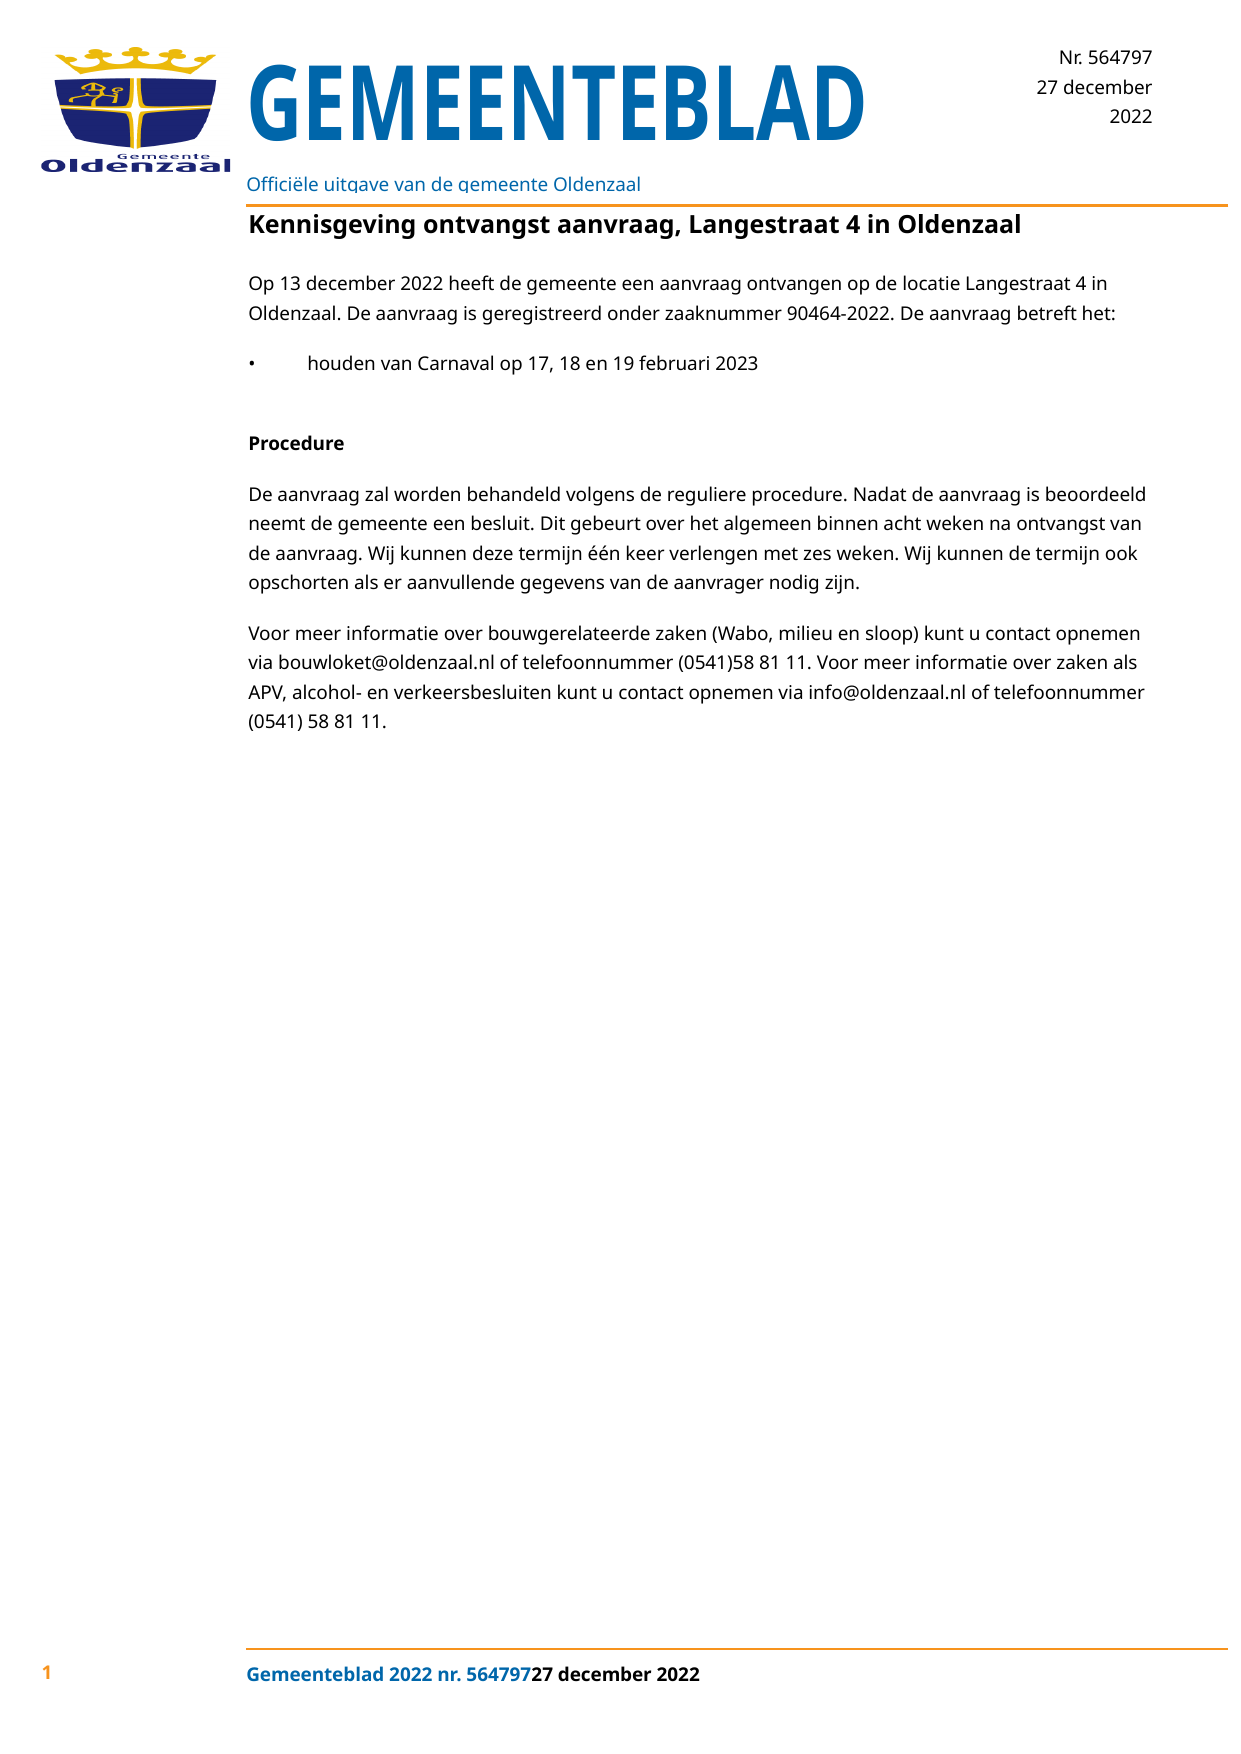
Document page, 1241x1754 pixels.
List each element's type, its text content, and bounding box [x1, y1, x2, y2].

text Kennisgeving ontvangst aanvraag, Langestraat 4 in Oldenzaal [248, 207, 1152, 241]
text Voor meer informatie over bouwgerelateerde zaken (Wabo, milieu en sloop) kunt u contact opnemen via bouwloket@oldenzaal.nl of telefoonnummer (0541)58 81 11. Voor meer informatie over zaken als APV, alcohol- en verkeersbesluiten kunt u contact opnemen via info@oldenzaal.nl of telefoonnummer (0541) 58 81 11. [248, 620, 1152, 734]
list houden van Carnaval op 17, 18 en 19 februari 2023 [248, 350, 1152, 376]
picture [41, 47, 231, 172]
text Op 13 december 2022 heeft de gemeente een aanvraag ontvangen op de locatie Langestraat 4 in Oldenzaal. De aanvraag is geregistreerd onder zaaknummer 90464-2022. De aanvraag betreft het: [248, 270, 1152, 326]
text Procedure [248, 430, 1152, 456]
text De aanvraag zal worden behandeld volgens de reguliere procedure. Nadat de aanvraag is beoordeeld neemt de gemeente een besluit. Dit gebeurt over het algemeen binnen acht weken na ontvangst van de aanvraag. Wij kunnen deze termijn één keer verlengen met zes weken. Wij kunnen de termijn ook opschorten als er aanvullende gegevens van de aanvrager nodig zijn. [248, 481, 1152, 595]
